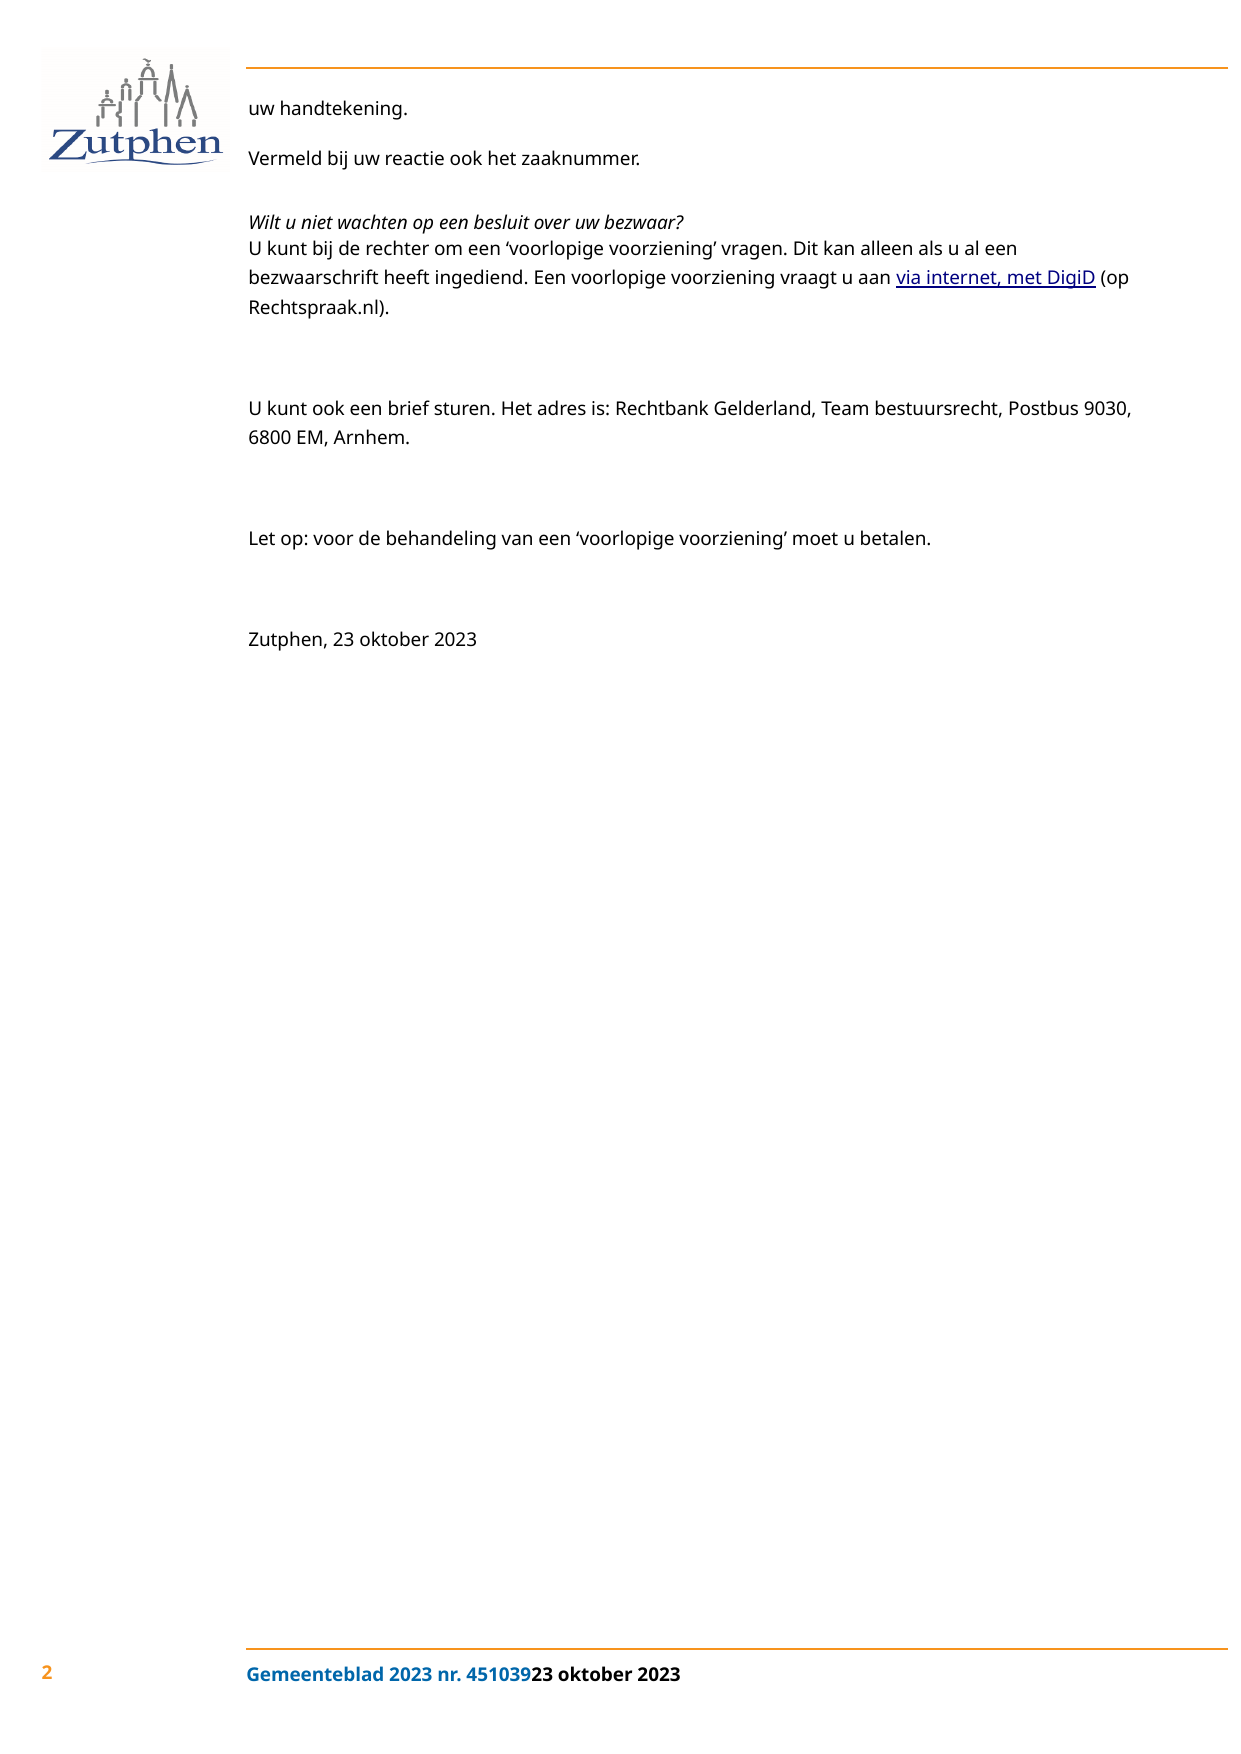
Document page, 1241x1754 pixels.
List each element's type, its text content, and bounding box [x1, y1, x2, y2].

text uw handtekening. [248, 95, 1152, 121]
text Wilt u niet wachten op een besluit over uw bezwaar? [248, 209, 1152, 235]
text U kunt ook een brief sturen. Het adres is: Rechtbank Gelderland, Team bestuursrecht, Postbus 9030, 6800 EM, Arnhem. [248, 395, 1152, 450]
text Let op: voor de behandeling van een ‘voorlopige voorziening’ moet u betalen. [248, 525, 1152, 551]
text U kunt bij de rechter om een ‘voorlopige voorziening’ vragen. Dit kan alleen als u al een bezwaarschrift heeft ingediend. Een voorlopige voorziening vraagt u aan via internet, met DigiD (op Rechtspraak.nl). [248, 235, 1152, 320]
picture [41, 47, 231, 172]
text Zutphen, 23 oktober 2023 [248, 626, 1152, 652]
text Vermeld bij uw reactie ook het zaaknummer. [248, 145, 1152, 171]
